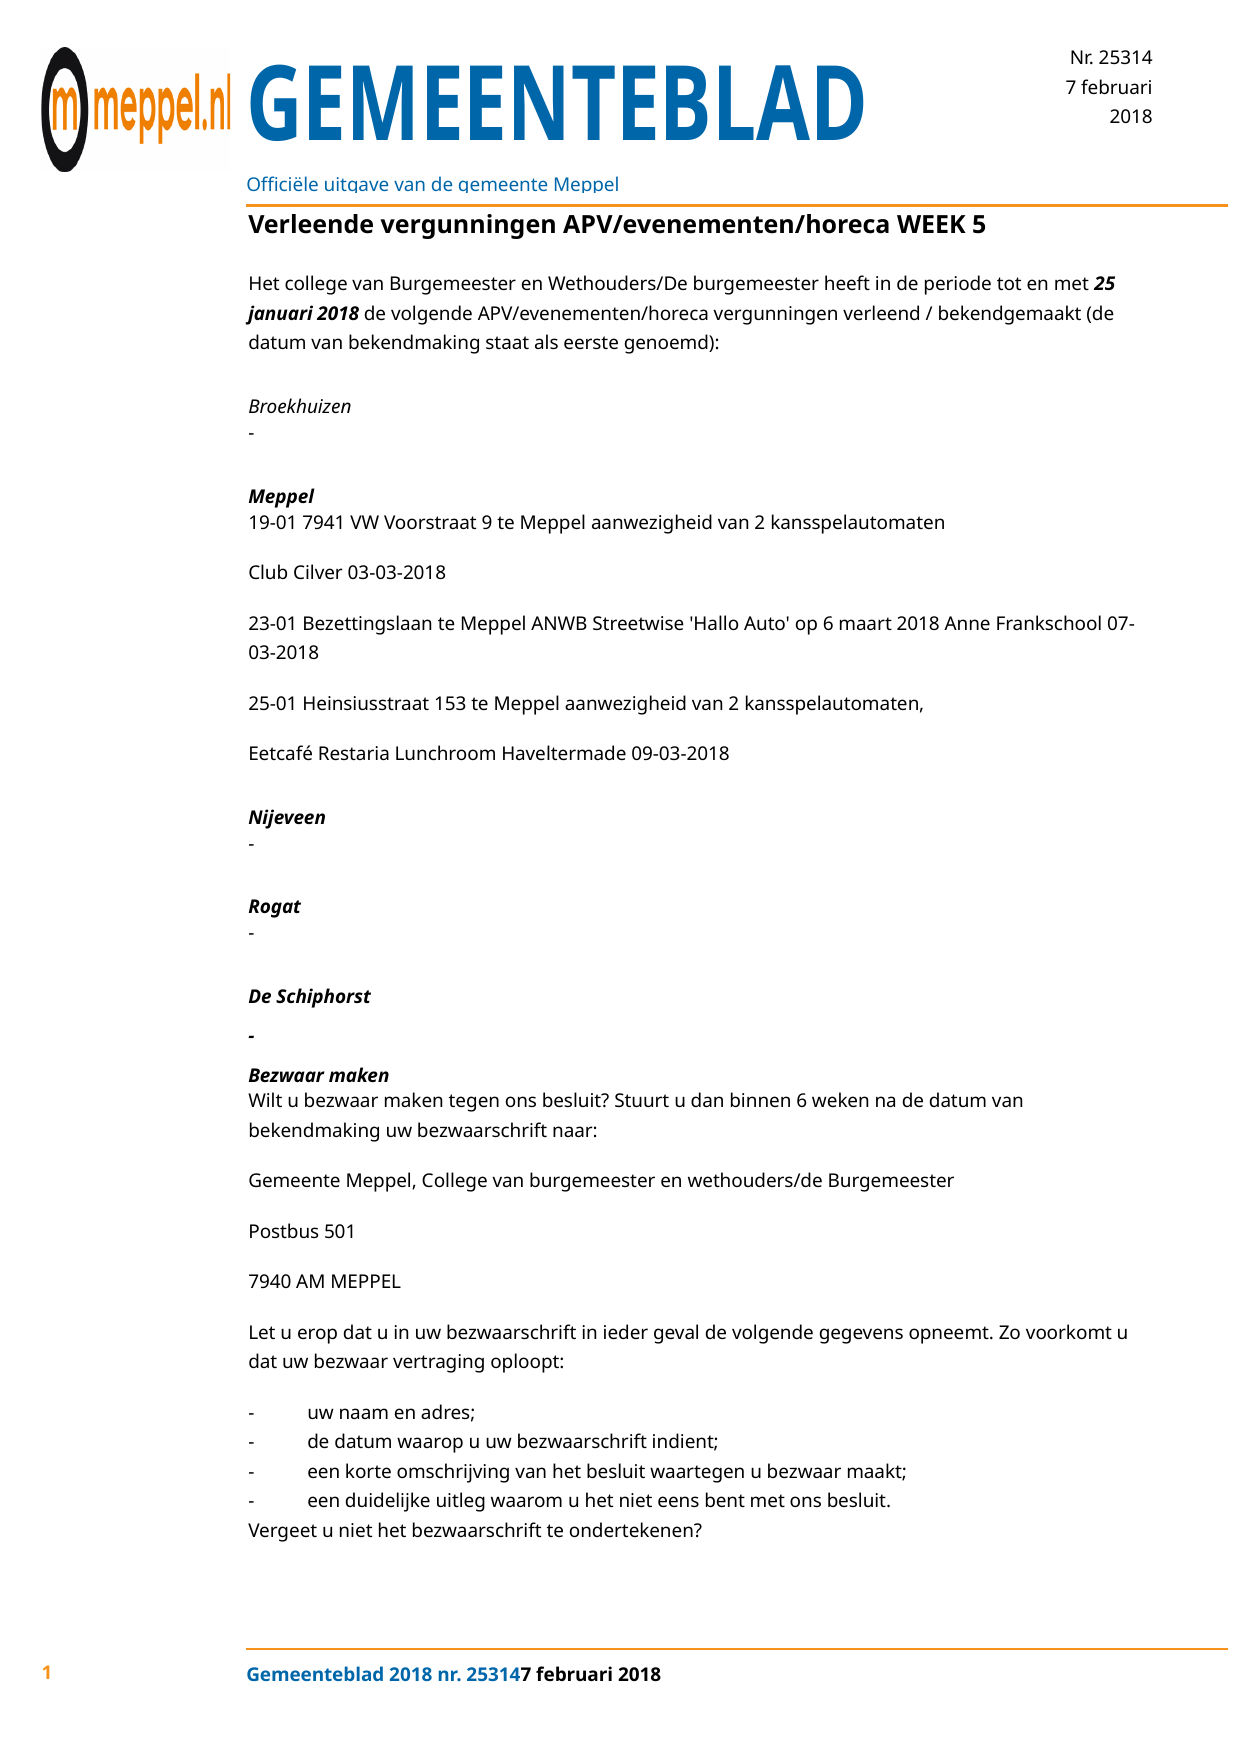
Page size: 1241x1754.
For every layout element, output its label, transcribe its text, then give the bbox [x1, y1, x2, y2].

text Gemeente Meppel, College van burgemeester en wethouders/de Burgemeester [248, 1168, 1152, 1193]
list een duidelijke uitleg waarom u het niet eens bent met ons besluit. [248, 1488, 1152, 1513]
text 19-01 7941 VW Voorstraat 9 te Meppel aanwezigheid van 2 kansspelautomaten [248, 509, 1152, 534]
text 7940 AM MEPPEL [248, 1268, 1152, 1294]
text Postbus 501 [248, 1218, 1152, 1244]
text Meppel [248, 483, 1152, 509]
text Verleende vergunningen APV/evenementen/horeca WEEK 5 [248, 207, 1152, 241]
list de datum waarop u uw bezwaarschrift indient; [248, 1428, 1152, 1454]
text Broekhuizen [248, 393, 1152, 419]
text Het college van Burgemeester en Wethouders/De burgemeester heeft in de periode tot en met 25 januari 2018 de volgende APV/evenementen/horeca vergunningen verleend / bekendgemaakt (de datum van bekendmaking staat als eerste genoemd): [248, 270, 1152, 355]
text - [248, 830, 1152, 856]
text De Schiphorst [248, 983, 1152, 1009]
text 23-01 Bezettingslaan te Meppel ANWB Streetwise 'Hallo Auto' op 6 maart 2018 Anne Frankschool 07-03-2018 [248, 610, 1152, 665]
text Bezwaar maken [248, 1062, 1152, 1088]
text Let u erop dat u in uw bezwaarschrift in ieder geval de volgende gegevens opneemt. Zo voorkomt u dat uw bezwaar vertraging oploopt: [248, 1319, 1152, 1374]
text Club Cilver 03-03-2018 [248, 559, 1152, 585]
text Vergeet u niet het bezwaarschrift te ondertekenen? [248, 1517, 1152, 1543]
text - [248, 419, 1152, 445]
text - [248, 919, 1152, 945]
picture [41, 47, 231, 172]
text 25-01 Heinsiusstraat 153 te Meppel aanwezigheid van 2 kansspelautomaten, [248, 690, 1152, 715]
list uw naam en adres; [248, 1399, 1152, 1425]
list een korte omschrijving van het besluit waartegen u bezwaar maakt; [248, 1458, 1152, 1484]
text - [248, 1023, 1152, 1048]
text Nijeveen [248, 804, 1152, 830]
text Wilt u bezwaar maken tegen ons besluit? Stuurt u dan binnen 6 weken na de datum van bekendmaking uw bezwaarschrift naar: [248, 1088, 1152, 1143]
text Eetcafé Restaria Lunchroom Haveltermade 09-03-2018 [248, 740, 1152, 766]
text Rogat [248, 894, 1152, 919]
